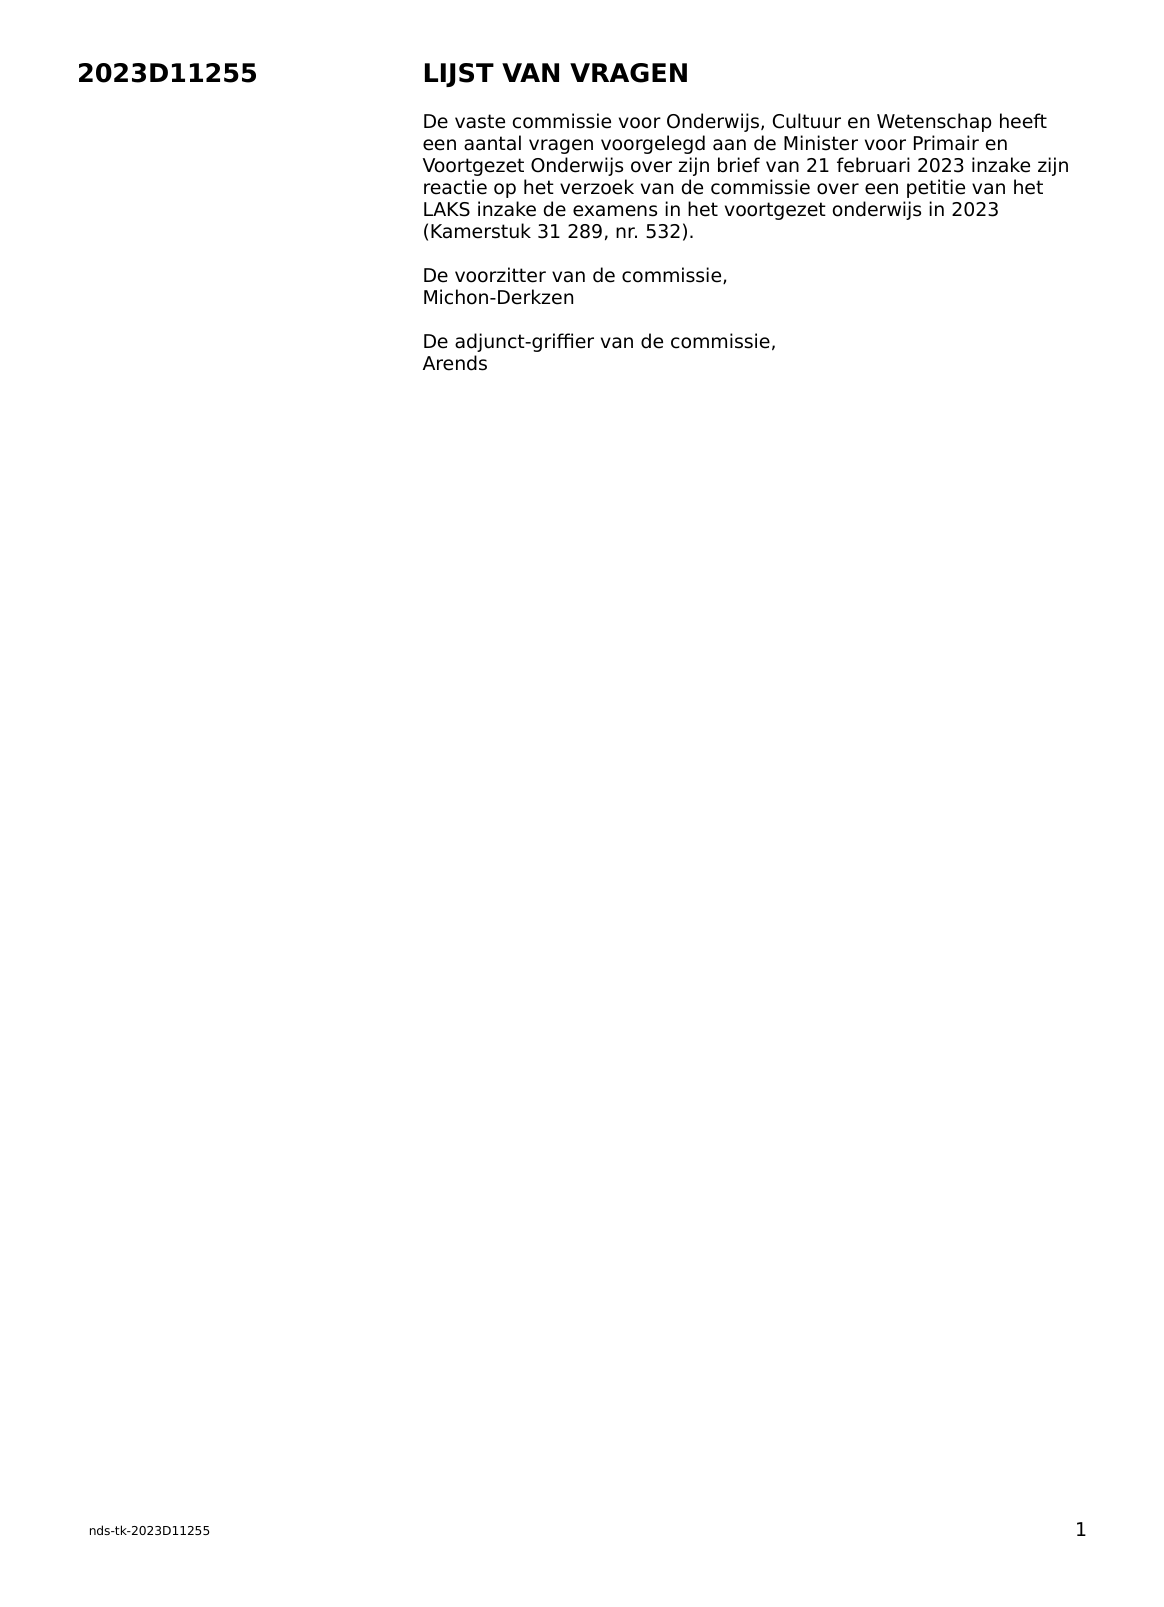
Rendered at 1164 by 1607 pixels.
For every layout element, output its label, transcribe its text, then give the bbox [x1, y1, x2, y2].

text 2023D11255 LIJST VAN VRAGEN [77, 59, 1087, 89]
text Michon-Derkzen [422, 287, 1087, 309]
text De adjunct-griffier van de commissie, [422, 331, 1087, 353]
text nds-tk-2023D11255 [88, 1524, 323, 1538]
text De vaste commissie voor Onderwijs, Cultuur en Wetenschap heeft een aantal vragen voorgelegd aan de Minister voor Primair en Voortgezet Onderwijs over zijn brief van 21 februari 2023 inzake zijn reactie op het verzoek van de commissie over een petitie van het LAKS inzake de examens in het voortgezet onderwijs in 2023 (Kamerstuk 31 289, nr. 532). [422, 111, 1087, 243]
text Arends [422, 353, 1087, 375]
text De voorzitter van de commissie, [422, 265, 1087, 287]
